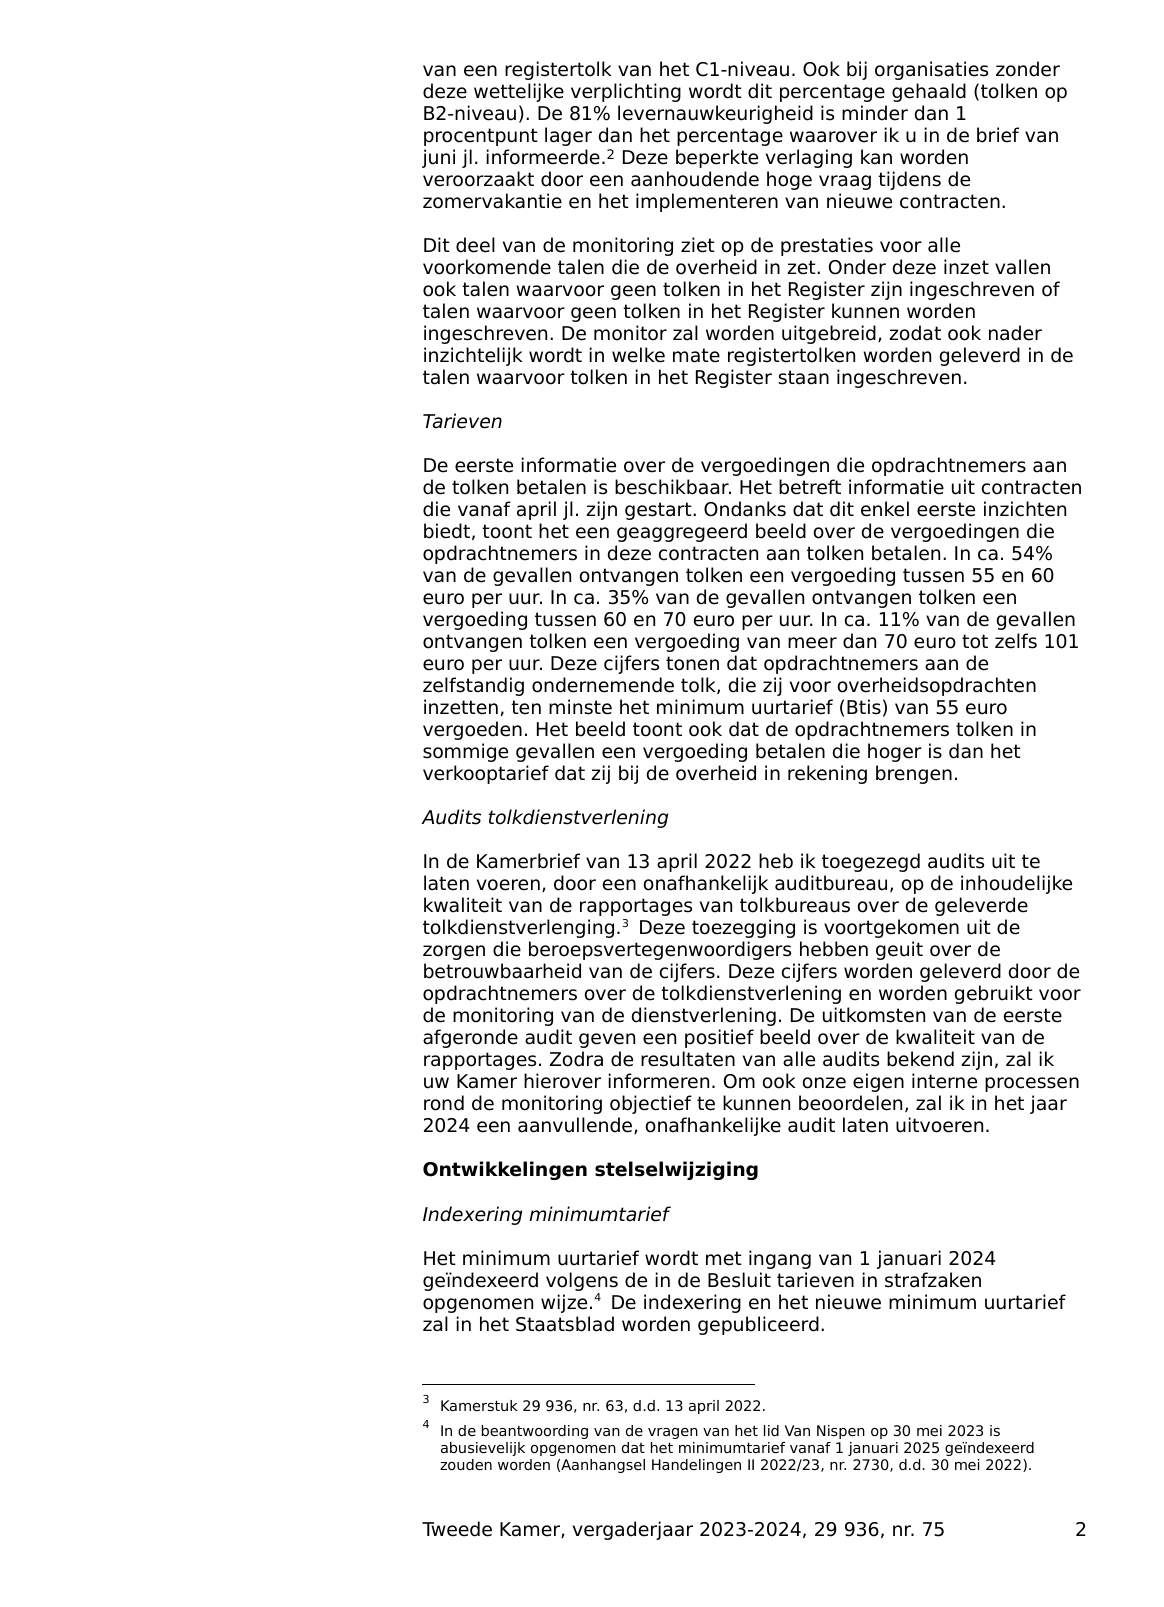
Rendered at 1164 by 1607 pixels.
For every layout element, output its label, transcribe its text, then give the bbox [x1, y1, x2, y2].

text Het minimum uurtarief wordt met ingang van 1 januari 2024 geïndexeerd volgens de in de Besluit tarieven in strafzaken opgenomen wijze. De indexering en het nieuwe minimum uurtarief zal in het Staatsblad worden gepubliceerd. [422, 1248, 1087, 1336]
subtitle Ontwikkelingen stelselwijziging [422, 1159, 1087, 1181]
subtitle Audits tolkdienstverlening [422, 807, 1087, 829]
text De eerste informatie over de vergoedingen die opdrachtnemers aan de tolken betalen is beschikbaar. Het betreft informatie uit contracten die vanaf april jl. zijn gestart. Ondanks dat dit enkel eerste inzichten biedt, toont het een geaggregeerd beeld over de vergoedingen die opdrachtnemers in deze contracten aan tolken betalen. In ca. 54% van de gevallen ontvangen tolken een vergoeding tussen 55 en 60 euro per uur. In ca. 35% van de gevallen ontvangen tolken een vergoeding tussen 60 en 70 euro per uur. In ca. 11% van de gevallen ontvangen tolken een vergoeding van meer dan 70 euro tot zelfs 101 euro per uur. Deze cijfers tonen dat opdrachtnemers aan de zelfstandig ondernemende tolk, die zij voor overheidsopdrachten inzetten, ten minste het minimum uurtarief (Btis) van 55 euro vergoeden. Het beeld toont ook dat de opdrachtnemers tolken in sommige gevallen een vergoeding betalen die hoger is dan het verkooptarief dat zij bij de overheid in rekening brengen. [422, 455, 1087, 785]
subtitle Indexering minimumtarief [422, 1203, 1087, 1225]
text Dit deel van de monitoring ziet op de prestaties voor alle voorkomende talen die de overheid in zet. Onder deze inzet vallen ook talen waarvoor geen tolken in het Register zijn ingeschreven of talen waarvoor geen tolken in het Register kunnen worden ingeschreven. De monitor zal worden uitgebreid, zodat ook nader inzichtelijk wordt in welke mate registertolken worden geleverd in de talen waarvoor tolken in het Register staan ingeschreven. [422, 235, 1087, 389]
text van een registertolk van het C1-niveau. Ook bij organisaties zonder deze wettelijke verplichting wordt dit percentage gehaald (tolken op B2-niveau). De 81% levernauwkeurigheid is minder dan 1 procentpunt lager dan het percentage waarover ik u in de brief van juni jl. informeerde.2 Deze beperkte verlaging kan worden veroorzaakt door een aanhoudende hoge vraag tijdens de zomervakantie en het implementeren van nieuwe contracten. [422, 59, 1087, 213]
subtitle Tarieven [422, 411, 1087, 433]
text In de beantwoording van de vragen van het lid Van Nispen op 30 mei 2023 is abusievelijk opgenomen dat het minimumtarief vanaf 1 januari 2025 geïndexeerd zouden worden (Aanhangsel Handelingen II 2022/23, nr. 2730, d.d. 30 mei 2022). [422, 1418, 1087, 1474]
text In de Kamerbrief van 13 april 2022 heb ik toegezegd audits uit te laten voeren, door een onafhankelijk auditbureau, op de inhoudelijke kwaliteit van de rapportages van tolkbureaus over de geleverde tolkdienstverlenging. Deze toezegging is voortgekomen uit de zorgen die beroepsvertegenwoordigers hebben geuit over de betrouwbaarheid van de cijfers. Deze cijfers worden geleverd door de opdrachtnemers over de tolkdienstverlening en worden gebruikt voor de monitoring van de dienstverlening. De uitkomsten van de eerste afgeronde audit geven een positief beeld over de kwaliteit van de rapportages. Zodra de resultaten van alle audits bekend zijn, zal ik uw Kamer hierover informeren. Om ook onze eigen interne processen rond de monitoring objectief te kunnen beoordelen, zal ik in het jaar 2024 een aanvullende, onafhankelijke audit laten uitvoeren. [422, 851, 1087, 1137]
text Kamerstuk 29 936, nr. 63, d.d. 13 april 2022. [422, 1393, 1087, 1416]
